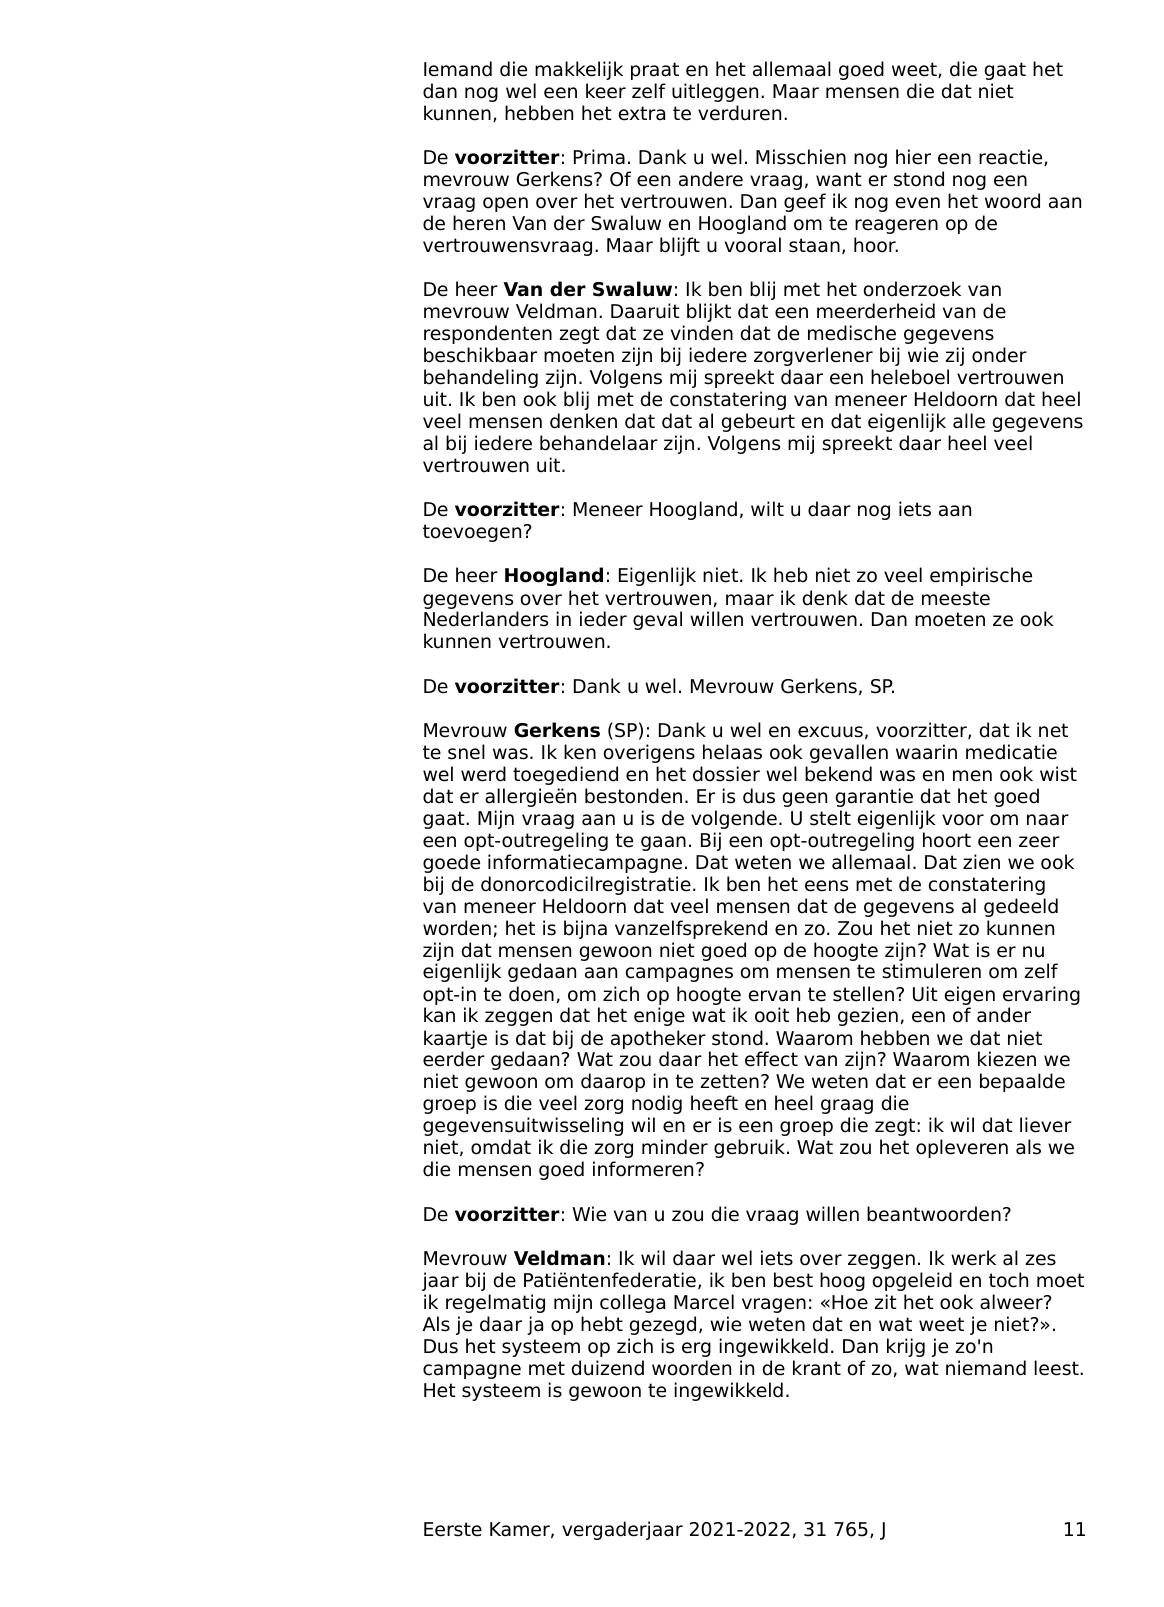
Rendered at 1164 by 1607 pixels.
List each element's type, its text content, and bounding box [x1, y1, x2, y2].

text Iemand die makkelijk praat en het allemaal goed weet, die gaat het dan nog wel een keer zelf uitleggen. Maar mensen die dat niet kunnen, hebben het extra te verduren. [422, 59, 1087, 125]
text Mevrouw Gerkens (SP): Dank u wel en excuus, voorzitter, dat ik net te snel was. Ik ken overigens helaas ook gevallen waarin medicatie wel werd toegediend en het dossier wel bekend was en men ook wist dat er allergieën bestonden. Er is dus geen garantie dat het goed gaat. Mijn vraag aan u is de volgende. U stelt eigenlijk voor om naar een opt-outregeling te gaan. Bij een opt-outregeling hoort een zeer goede informatiecampagne. Dat weten we allemaal. Dat zien we ook bij de donorcodicilregistratie. Ik ben het eens met de constatering van meneer Heldoorn dat veel mensen dat de gegevens al gedeeld worden; het is bijna vanzelfsprekend en zo. Zou het niet zo kunnen zijn dat mensen gewoon niet goed op de hoogte zijn? Wat is er nu eigenlijk gedaan aan campagnes om mensen te stimuleren om zelf opt-in te doen, om zich op hoogte ervan te stellen? Uit eigen ervaring kan ik zeggen dat het enige wat ik ooit heb gezien, een of ander kaartje is dat bij de apotheker stond. Waarom hebben we dat niet eerder gedaan? Wat zou daar het effect van zijn? Waarom kiezen we niet gewoon om daarop in te zetten? We weten dat er een bepaalde groep is die veel zorg nodig heeft en heel graag die gegevensuitwisseling wil en er is een groep die zegt: ik wil dat liever niet, omdat ik die zorg minder gebruik. Wat zou het opleveren als we die mensen goed informeren? [422, 720, 1087, 1181]
text De voorzitter: Prima. Dank u wel. Misschien nog hier een reactie, mevrouw Gerkens? Of een andere vraag, want er stond nog een vraag open over het vertrouwen. Dan geef ik nog even het woord aan de heren Van der Swaluw en Hoogland om te reageren op de vertrouwensvraag. Maar blijft u vooral staan, hoor. [422, 147, 1087, 257]
text De heer Hoogland: Eigenlijk niet. Ik heb niet zo veel empirische gegevens over het vertrouwen, maar ik denk dat de meeste Nederlanders in ieder geval willen vertrouwen. Dan moeten ze ook kunnen vertrouwen. [422, 565, 1087, 653]
text Mevrouw Veldman: Ik wil daar wel iets over zeggen. Ik werk al zes jaar bij de Patiëntenfederatie, ik ben best hoog opgeleid en toch moet ik regelmatig mijn collega Marcel vragen: «Hoe zit het ook alweer? Als je daar ja op hebt gezegd, wie weten dat en wat weet je niet?». Dus het systeem op zich is erg ingewikkeld. Dan krijg je zo'n campagne met duizend woorden in de krant of zo, wat niemand leest. Het systeem is gewoon te ingewikkeld. [422, 1248, 1087, 1401]
text De voorzitter: Dank u wel. Mevrouw Gerkens, SP. [422, 676, 1087, 697]
text De heer Van der Swaluw: Ik ben blij met het onderzoek van mevrouw Veldman. Daaruit blijkt dat een meerderheid van de respondenten zegt dat ze vinden dat de medische gegevens beschikbaar moeten zijn bij iedere zorgverlener bij wie zij onder behandeling zijn. Volgens mij spreekt daar een heleboel vertrouwen uit. Ik ben ook blij met de constatering van meneer Heldoorn dat heel veel mensen denken dat dat al gebeurt en dat eigenlijk alle gegevens al bij iedere behandelaar zijn. Volgens mij spreekt daar heel veel vertrouwen uit. [422, 279, 1087, 477]
text De voorzitter: Meneer Hoogland, wilt u daar nog iets aan toevoegen? [422, 499, 1087, 543]
text De voorzitter: Wie van u zou die vraag willen beantwoorden? [422, 1203, 1087, 1225]
